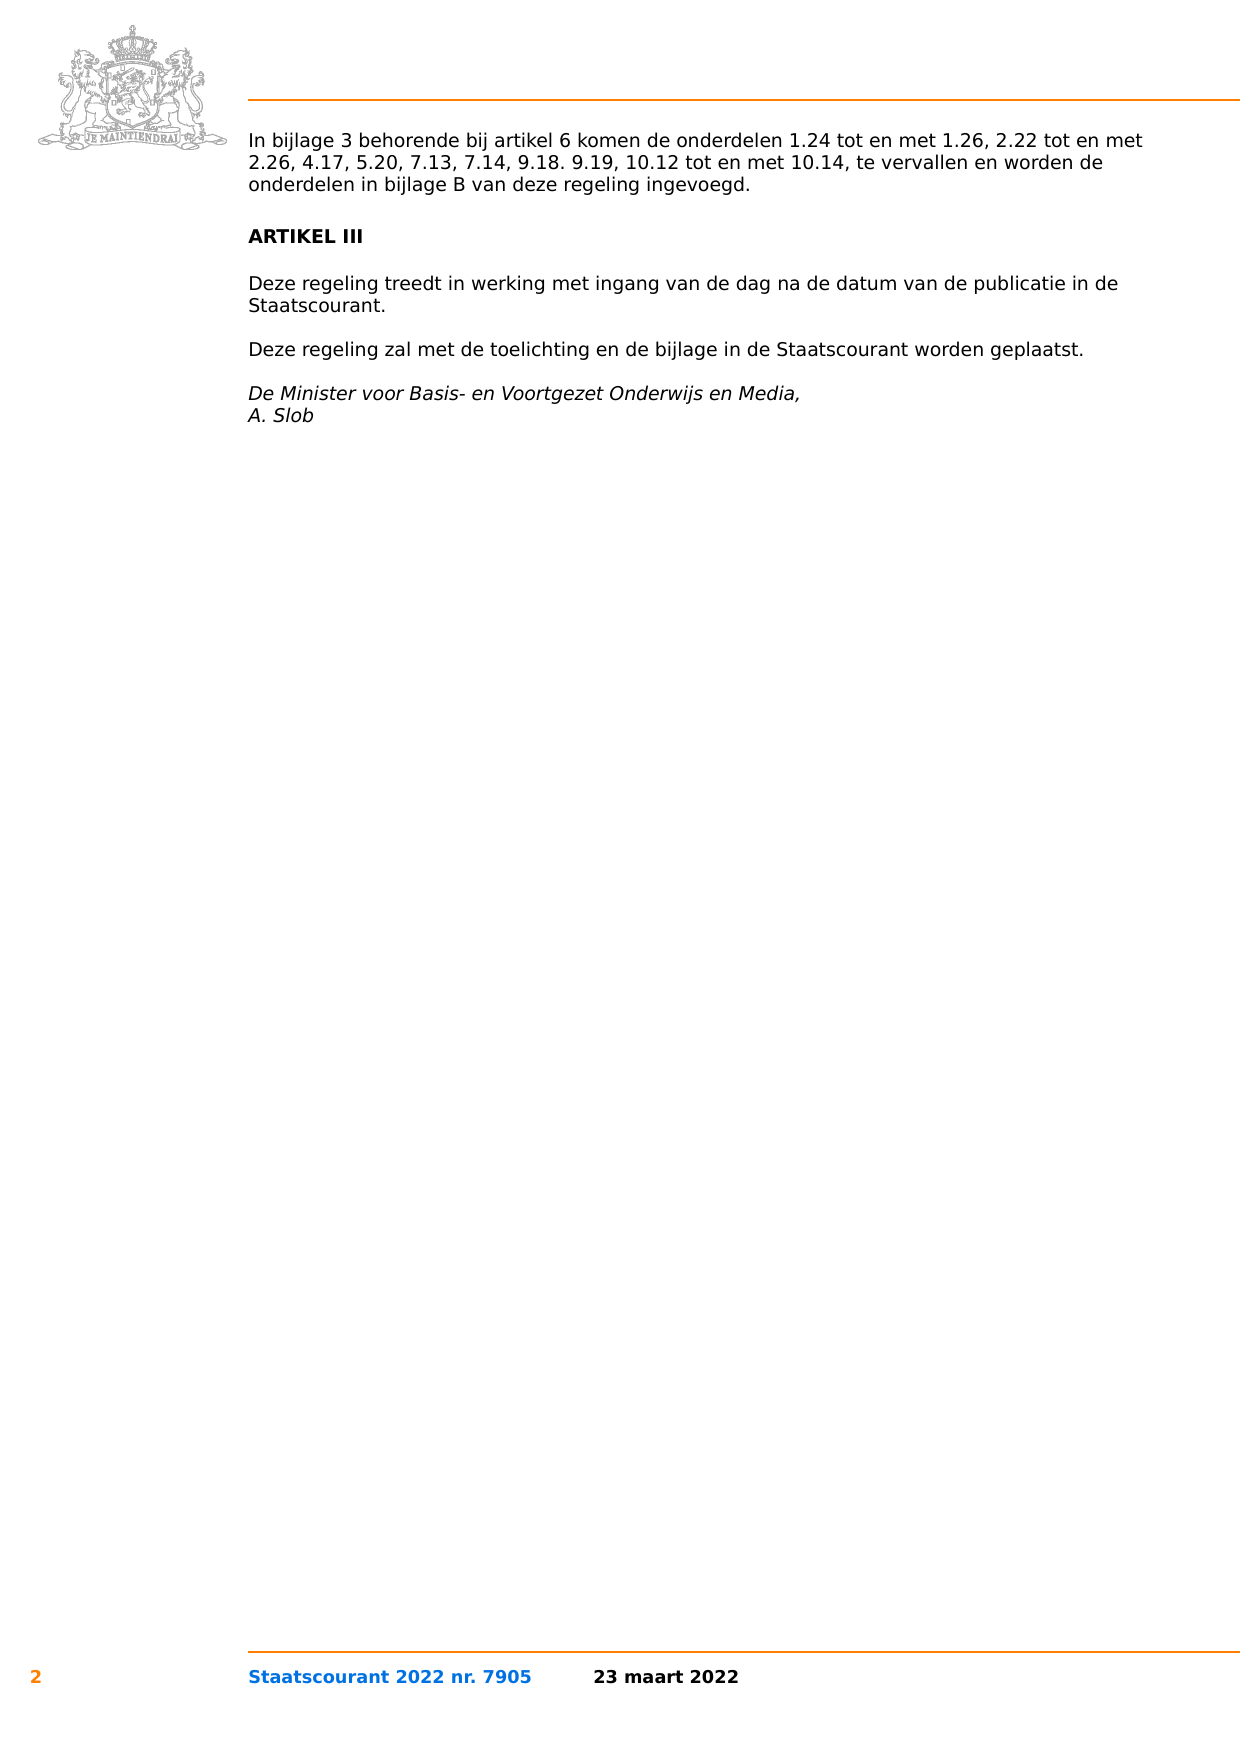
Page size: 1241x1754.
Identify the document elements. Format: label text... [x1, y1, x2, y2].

text In bijlage 3 behorende bij artikel 6 komen de onderdelen 1.24 tot en met 1.26, 2.22 tot en met 2.26, 4.17, 5.20, 7.13, 7.14, 9.18. 9.19, 10.12 tot en met 10.14, te vervallen en worden de onderdelen in bijlage B van deze regeling ingevoegd. [248, 130, 1163, 196]
text De Minister voor Basis- en Voortgezet Onderwijs en Media, A. Slob [248, 382, 1163, 426]
picture [38, 25, 227, 150]
subtitle ARTIKEL III [248, 226, 1163, 248]
text Deze regeling zal met de toelichting en de bijlage in de Staatscourant worden geplaatst. [248, 339, 1163, 361]
text Deze regeling treedt in werking met ingang van de dag na de datum van de publicatie in de Staatscourant. [248, 273, 1163, 317]
